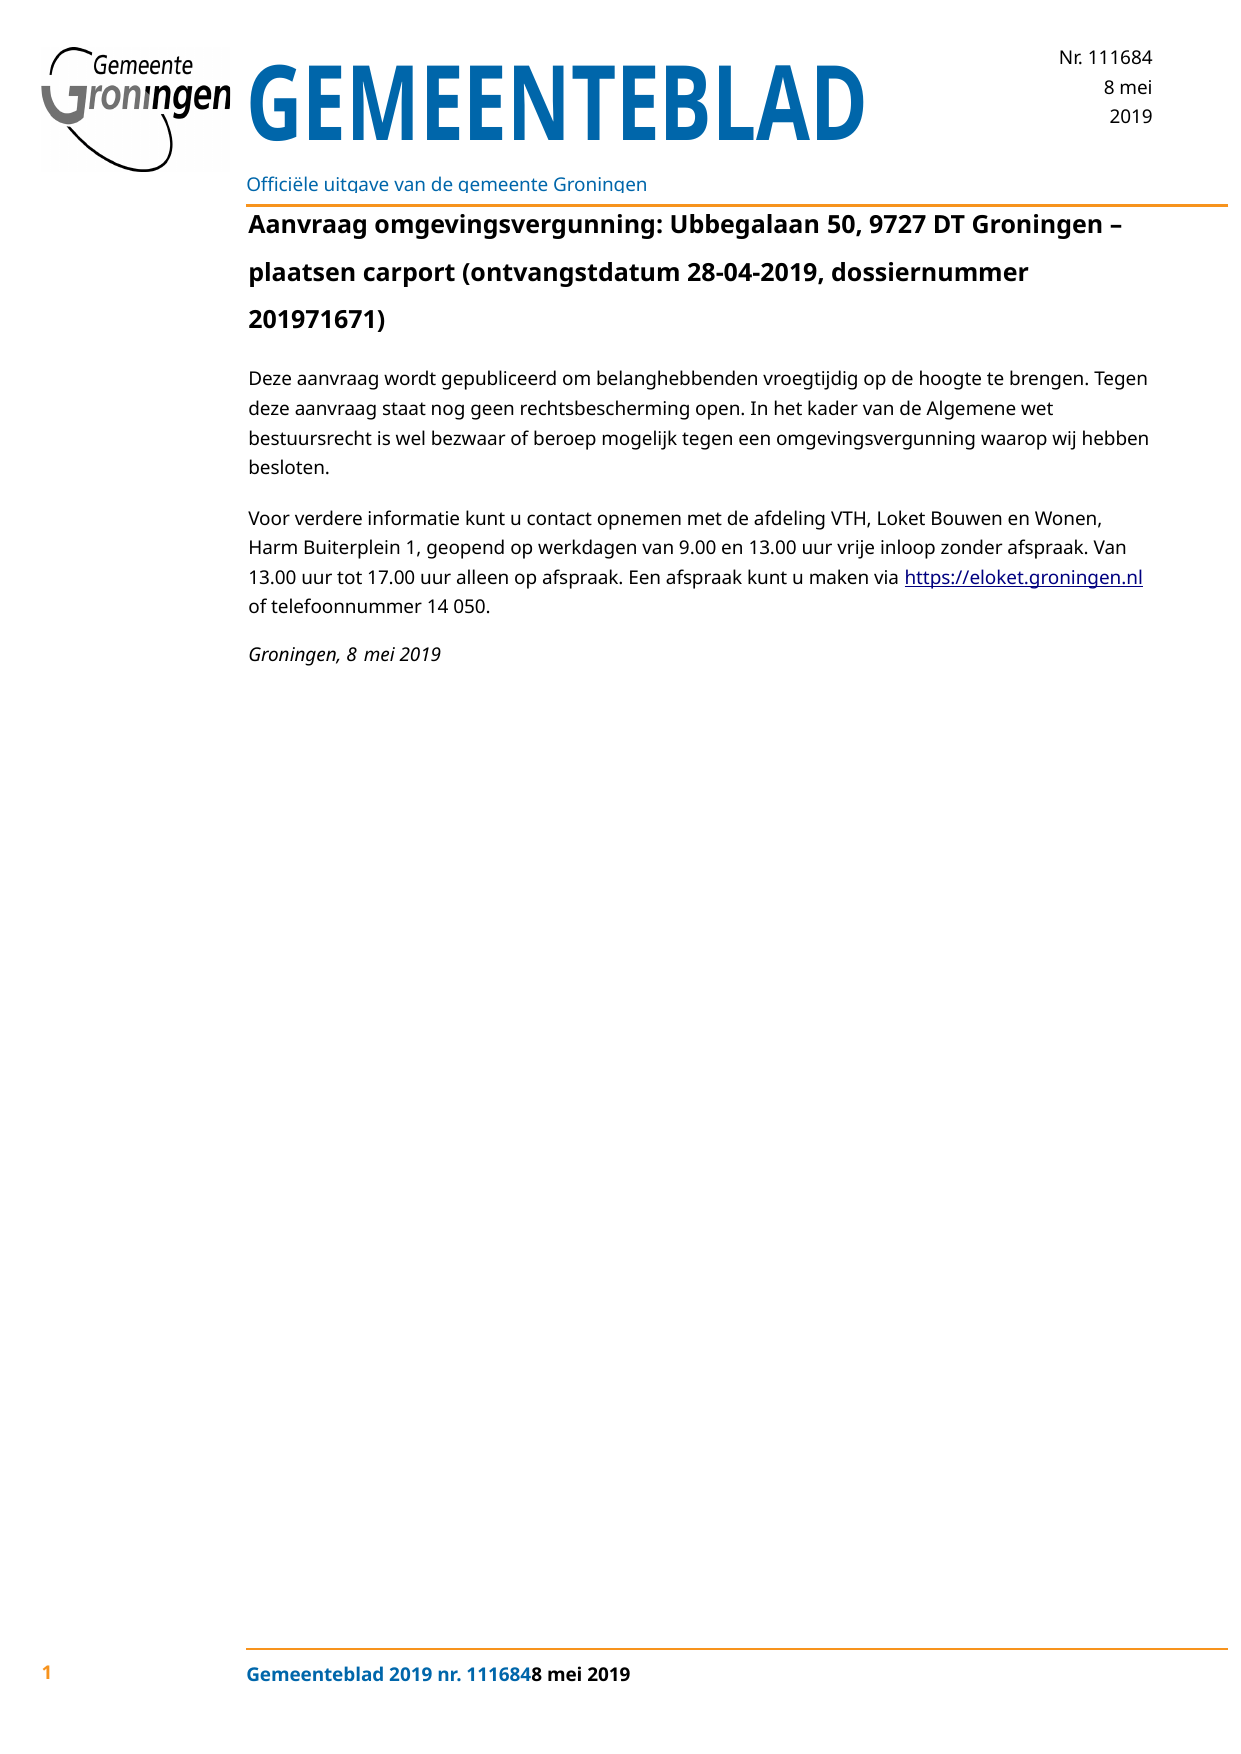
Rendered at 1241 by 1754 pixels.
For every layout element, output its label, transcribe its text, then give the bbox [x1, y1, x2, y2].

text Groningen, 8 mei 2019 [248, 641, 1152, 667]
text Voor verdere informatie kunt u contact opnemen met de afdeling VTH, Loket Bouwen en Wonen, Harm Buiterplein 1, geopend op werkdagen van 9.00 en 13.00 uur vrije inloop zonder afspraak. Van 13.00 uur tot 17.00 uur alleen op afspraak. Een afspraak kunt u maken via https://eloket.groningen.nl of telefoonnummer 14 050. [248, 505, 1152, 619]
text Deze aanvraag wordt gepubliceerd om belanghebbenden vroegtijdig op de hoogte te brengen. Tegen deze aanvraag staat nog geen rechtsbescherming open. In het kader van de Algemene wet bestuursrecht is wel bezwaar of beroep mogelijk tegen een omgevingsvergunning waarop wij hebben besloten. [248, 366, 1152, 480]
picture [41, 47, 231, 172]
text Aanvraag omgevingsvergunning: Ubbegalaan 50, 9727 DT Groningen – plaatsen carport (ontvangstdatum 28-04-2019, dossiernummer 201971671) [248, 207, 1152, 336]
